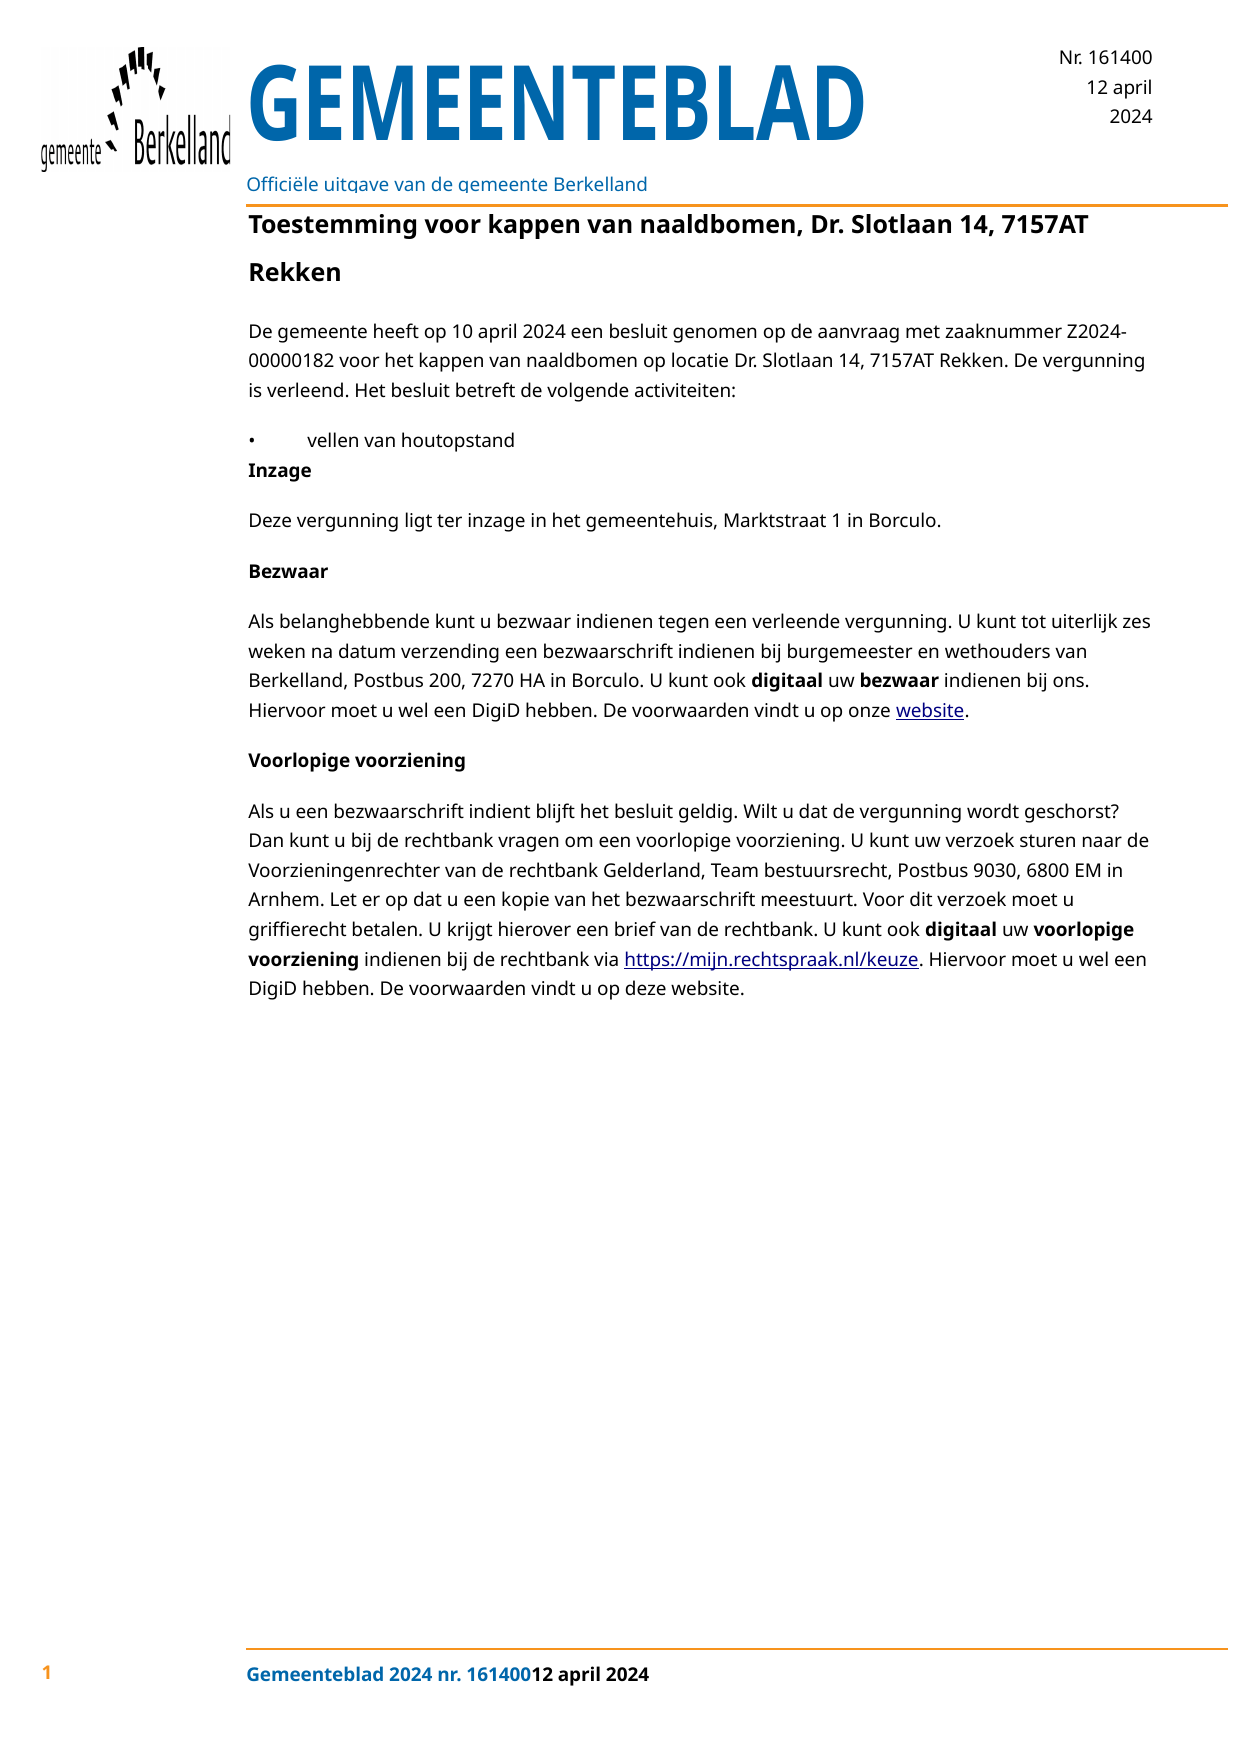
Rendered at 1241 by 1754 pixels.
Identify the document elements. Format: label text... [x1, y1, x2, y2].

text De gemeente heeft op 10 april 2024 een besluit genomen op de aanvraag met zaaknummer Z2024-00000182 voor het kappen van naaldbomen op locatie Dr. Slotlaan 14, 7157AT Rekken. De vergunning is verleend. Het besluit betreft de volgende activiteiten: [248, 318, 1152, 403]
text Als belanghebbende kunt u bezwaar indienen tegen een verleende vergunning. U kunt tot uiterlijk zes weken na datum verzending een bezwaarschrift indienen bij burgemeester en wethouders van Berkelland, Postbus 200, 7270 HA in Borculo. U kunt ook digitaal uw bezwaar indienen bij ons. Hiervoor moet u wel een DigiD hebben. De voorwaarden vindt u op onze website. [248, 608, 1152, 723]
text Deze vergunning ligt ter inzage in het gemeentehuis, Marktstraat 1 in Borculo. [248, 507, 1152, 533]
text Toestemming voor kappen van naaldbomen, Dr. Slotlaan 14, 7157AT Rekken [248, 207, 1152, 288]
picture [41, 47, 231, 172]
text Voorlopige voorziening [248, 747, 1152, 773]
text Als u een bezwaarschrift indient blijft het besluit geldig. Wilt u dat de vergunning wordt geschorst? Dan kunt u bij de rechtbank vragen om een voorlopige voorziening. U kunt uw verzoek sturen naar de Voorzieningenrechter van de rechtbank Gelderland, Team bestuursrecht, Postbus 9030, 6800 EM in Arnhem. Let er op dat u een kopie van het bezwaarschrift meestuurt. Voor dit verzoek moet u griffierecht betalen. U krijgt hierover een brief van de rechtbank. U kunt ook digitaal uw voorlopige voorziening indienen bij de rechtbank via https://mijn.rechtspraak.nl/keuze. Hiervoor moet u wel een DigiD hebben. De voorwaarden vindt u op deze website. [248, 798, 1152, 1001]
text Inzage [248, 457, 1152, 483]
list vellen van houtopstand [248, 427, 1152, 453]
text Bezwaar [248, 558, 1152, 584]
